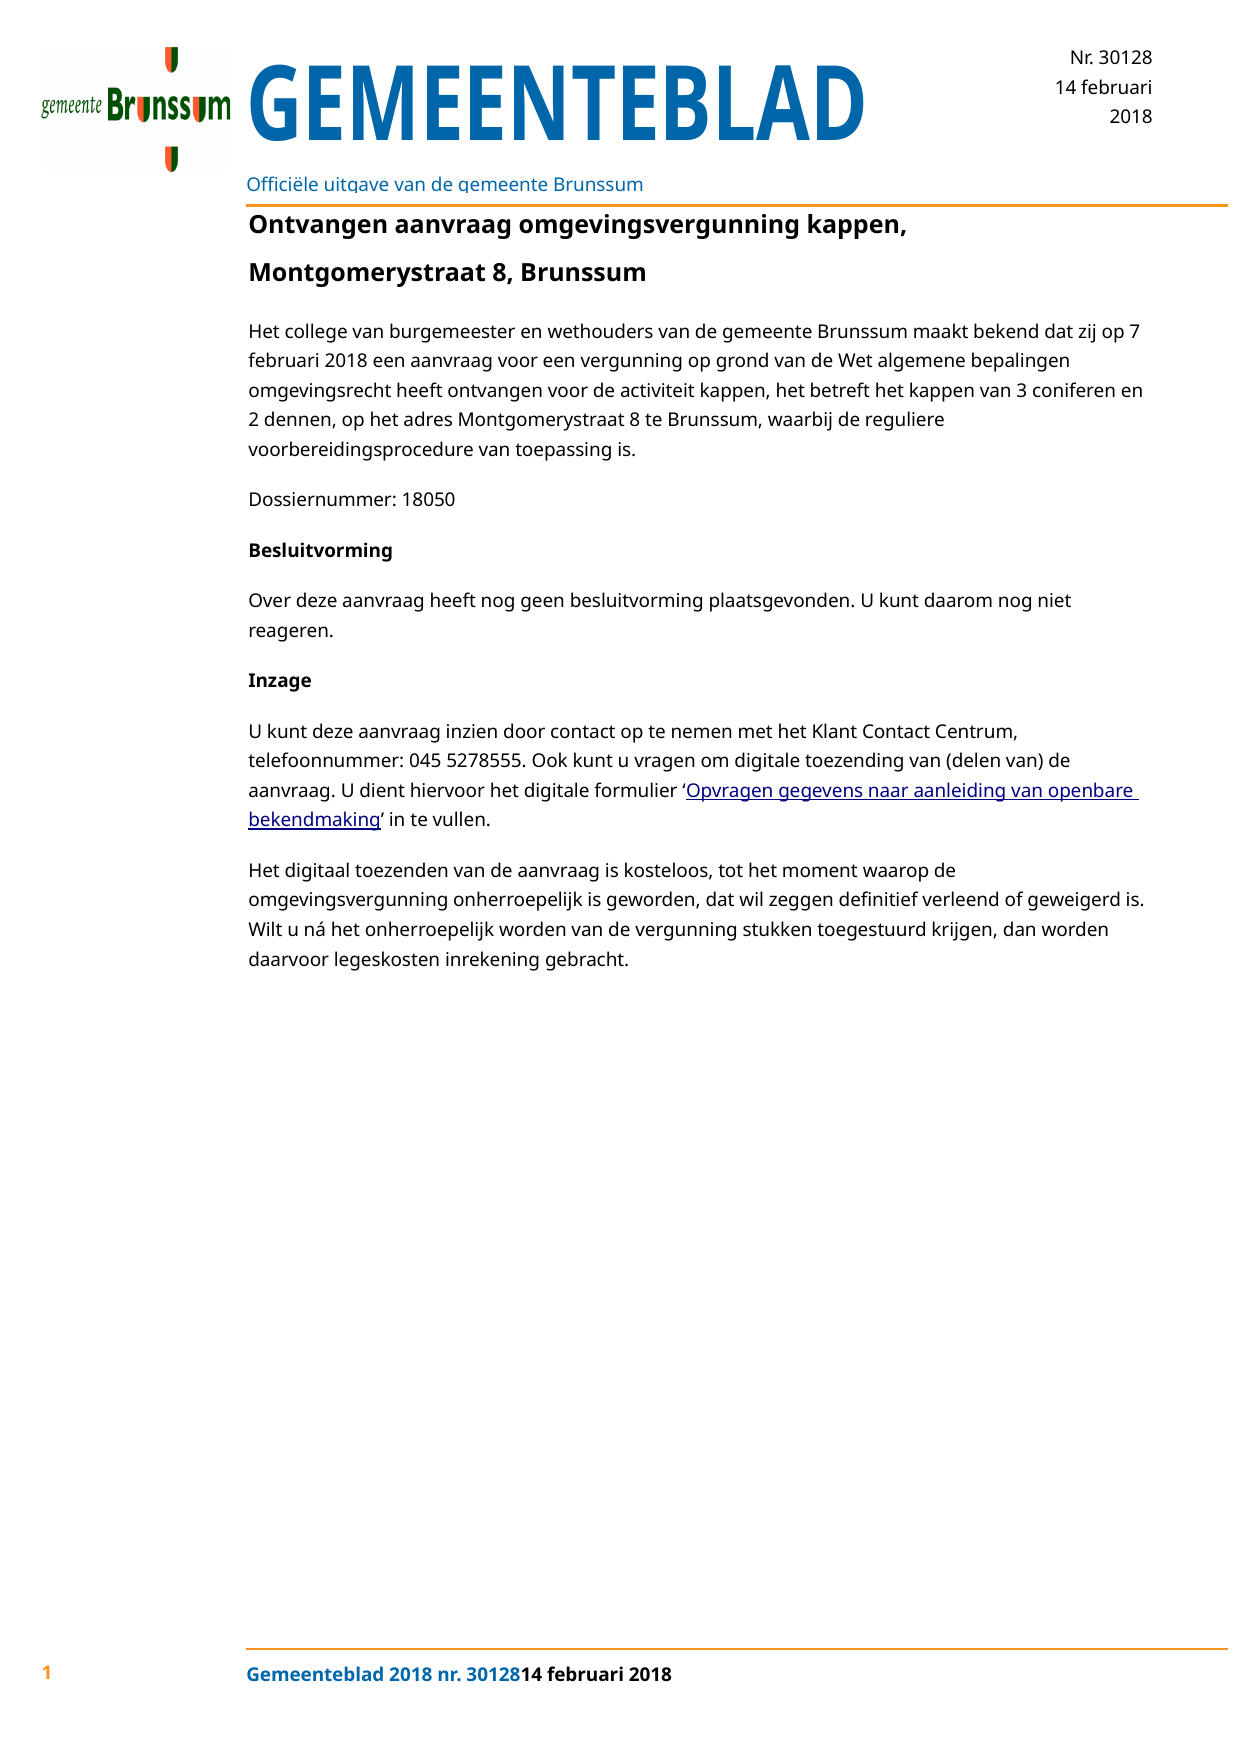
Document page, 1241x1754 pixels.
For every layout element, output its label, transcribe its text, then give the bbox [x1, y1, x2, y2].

text Besluitvorming [248, 537, 1152, 563]
text Dossiernummer: 18050 [248, 487, 1152, 512]
text Het digitaal toezenden van de aanvraag is kosteloos, tot het moment waarop de omgevingsvergunning onherroepelijk is geworden, dat wil zeggen definitief verleend of geweigerd is. Wilt u ná het onherroepelijk worden van de vergunning stukken toegestuurd krijgen, dan worden daarvoor legeskosten inrekening gebracht. [248, 857, 1152, 972]
text Het college van burgemeester en wethouders van de gemeente Brunssum maakt bekend dat zij op 7 februari 2018 een aanvraag voor een vergunning op grond van de Wet algemene bepalingen omgevingsrecht heeft ontvangen voor de activiteit kappen, het betreft het kappen van 3 coniferen en 2 dennen, op het adres Montgomerystraat 8 te Brunssum, waarbij de reguliere voorbereidingsprocedure van toepassing is. [248, 318, 1152, 462]
text Ontvangen aanvraag omgevingsvergunning kappen, Montgomerystraat 8, Brunssum [248, 207, 1152, 288]
text Over deze aanvraag heeft nog geen besluitvorming plaatsgevonden. U kunt daarom nog niet reageren. [248, 587, 1152, 643]
text Inzage [248, 667, 1152, 693]
picture [41, 47, 231, 172]
text U kunt deze aanvraag inzien door contact op te nemen met het Klant Contact Centrum, telefoonnummer: 045 5278555. Ook kunt u vragen om digitale toezending van (delen van) de aanvraag. U dient hiervoor het digitale formulier ‘Opvragen gegevens naar aanleiding van openbare bekendmaking’ in te vullen. [248, 718, 1152, 832]
